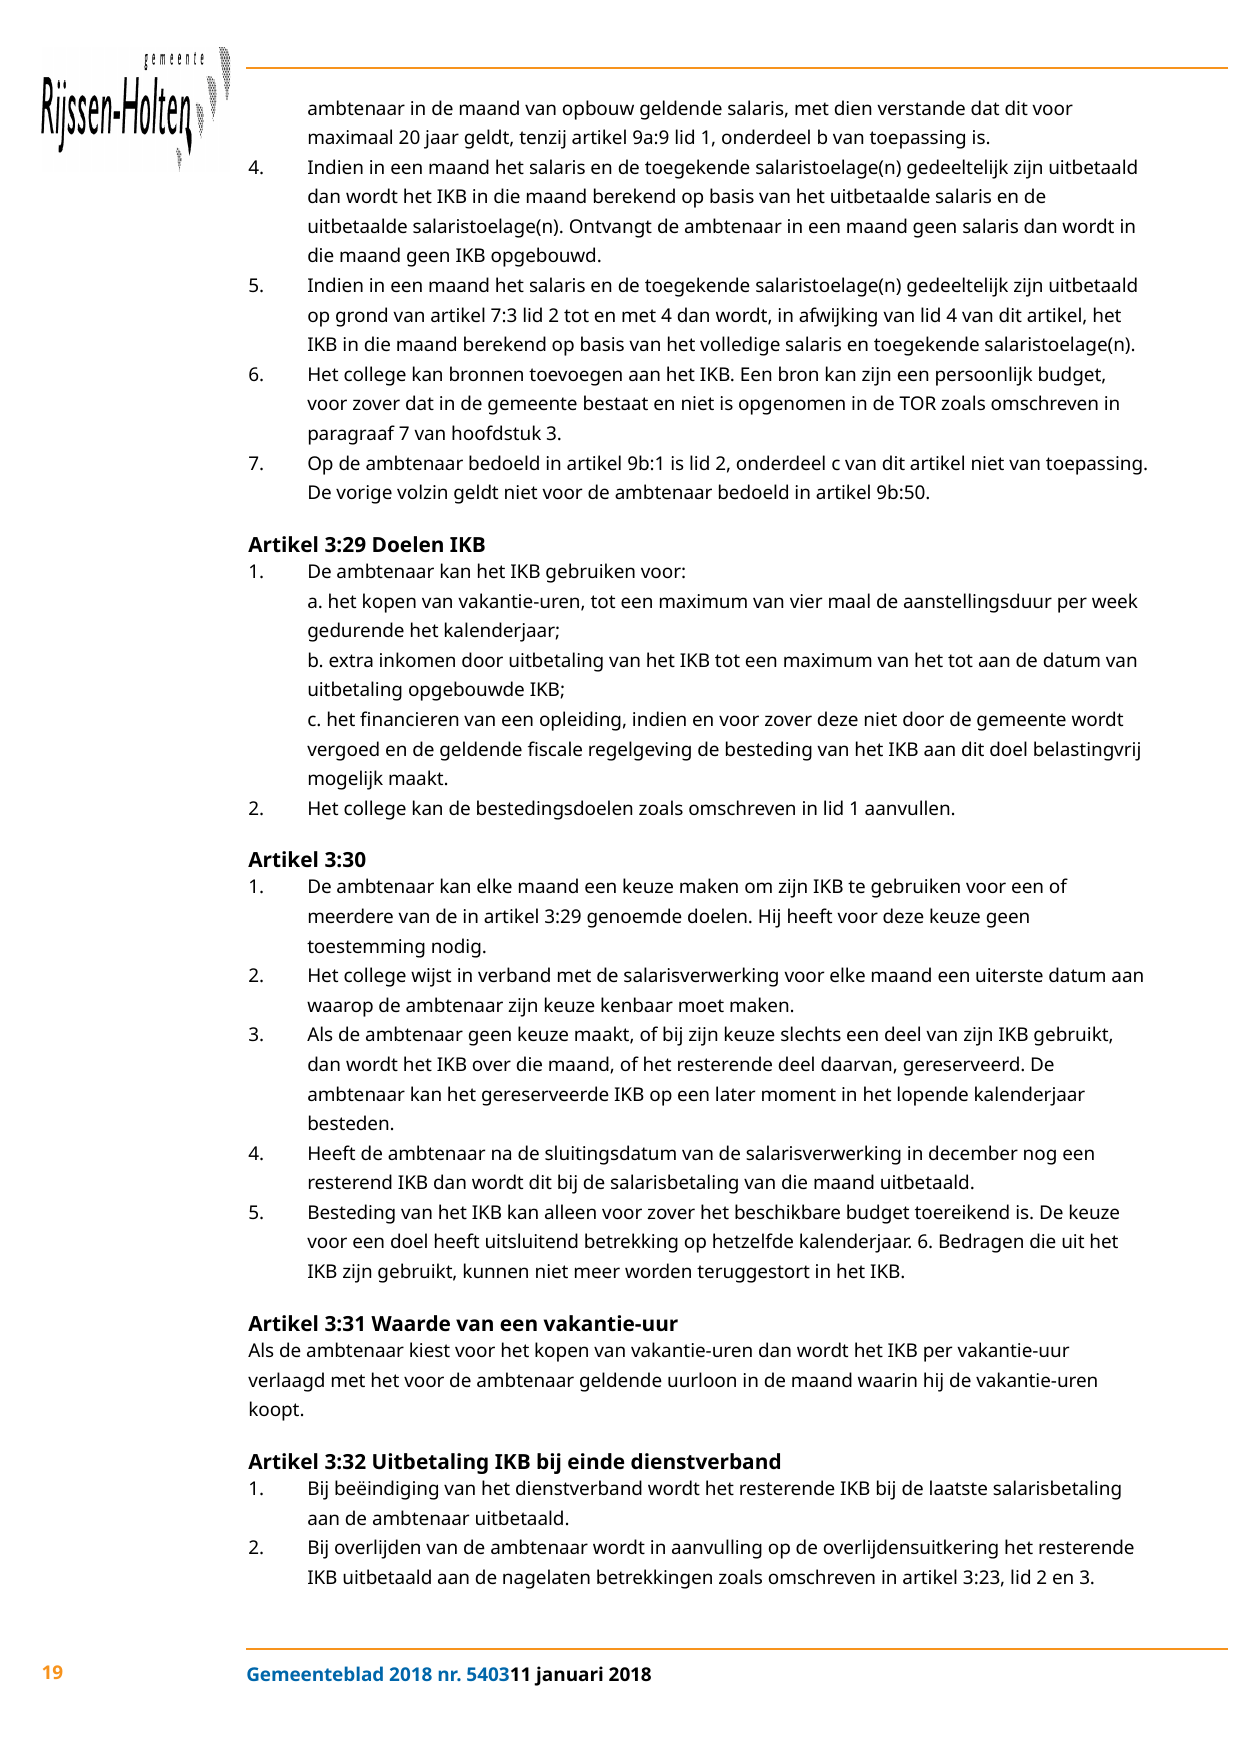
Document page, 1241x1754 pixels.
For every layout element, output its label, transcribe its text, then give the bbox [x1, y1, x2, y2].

list Op de ambtenaar bedoeld in artikel 9b:1 is lid 2, onderdeel c van dit artikel niet van toepassing. De vorige volzin geldt niet voor de ambtenaar bedoeld in artikel 9b:50. [248, 450, 1152, 505]
text Als de ambtenaar kiest voor het kopen van vakantie-uren dan wordt het IKB per vakantie-uur verlaagd met het voor de ambtenaar geldende uurloon in de maand waarin hij de vakantie-uren koopt. [248, 1337, 1152, 1422]
text Artikel 3:32 Uitbetaling IKB bij einde dienstverband [248, 1447, 1152, 1475]
list Besteding van het IKB kan alleen voor zover het beschikbare budget toereikend is. De keuze voor een doel heeft uitsluitend betrekking op hetzelfde kalenderjaar. 6. Bedragen die uit het IKB zijn gebruikt, kunnen niet meer worden teruggestort in het IKB. [248, 1199, 1152, 1284]
list Bij beëindiging van het dienstverband wordt het resterende IKB bij de laatste salarisbetaling aan de ambtenaar uitbetaald. [248, 1475, 1152, 1531]
list Het college wijst in verband met de salarisverwerking voor elke maand een uiterste datum aan waarop de ambtenaar zijn keuze kenbaar moet maken. [248, 962, 1152, 1018]
list Heeft de ambtenaar na de sluitingsdatum van de salarisverwerking in december nog een resterend IKB dan wordt dit bij de salarisbetaling van die maand uitbetaald. [248, 1140, 1152, 1195]
list b. extra inkomen door uitbetaling van het IKB tot een maximum van het tot aan de datum van uitbetaling opgebouwde IKB; [248, 647, 1152, 702]
list Het college kan de bestedingsdoelen zoals omschreven in lid 1 aanvullen. [248, 795, 1152, 821]
list ambtenaar in de maand van opbouw geldende salaris, met dien verstande dat dit voor maximaal 20 jaar geldt, tenzij artikel 9a:9 lid 1, onderdeel b van toepassing is. [248, 95, 1152, 150]
list c. het financieren van een opleiding, indien en voor zover deze niet door de gemeente wordt vergoed en de geldende fiscale regelgeving de besteding van het IKB aan dit doel belastingvrij mogelijk maakt. [248, 706, 1152, 791]
list Indien in een maand het salaris en de toegekende salaristoelage(n) gedeeltelijk zijn uitbetaald op grond van artikel 7:3 lid 2 tot en met 4 dan wordt, in afwijking van lid 4 van dit artikel, het IKB in die maand berekend op basis van het volledige salaris en toegekende salaristoelage(n). [248, 272, 1152, 357]
text Artikel 3:31 Waarde van een vakantie-uur [248, 1309, 1152, 1337]
picture [41, 47, 231, 172]
list De ambtenaar kan het IKB gebruiken voor: [248, 558, 1152, 584]
list Bij overlijden van de ambtenaar wordt in aanvulling op de overlijdensuitkering het resterende IKB uitbetaald aan de nagelaten betrekkingen zoals omschreven in artikel 3:23, lid 2 en 3. [248, 1534, 1152, 1590]
text Artikel 3:30 [248, 845, 1152, 874]
list Het college kan bronnen toevoegen aan het IKB. Een bron kan zijn een persoonlijk budget, voor zover dat in de gemeente bestaat en niet is opgenomen in de TOR zoals omschreven in paragraaf 7 van hoofdstuk 3. [248, 361, 1152, 446]
text Artikel 3:29 Doelen IKB [248, 530, 1152, 558]
list a. het kopen van vakantie-uren, tot een maximum van vier maal de aanstellingsduur per week gedurende het kalenderjaar; [248, 588, 1152, 643]
list Indien in een maand het salaris en de toegekende salaristoelage(n) gedeeltelijk zijn uitbetaald dan wordt het IKB in die maand berekend op basis van het uitbetaalde salaris en de uitbetaalde salaristoelage(n). Ontvangt de ambtenaar in een maand geen salaris dan wordt in die maand geen IKB opgebouwd. [248, 154, 1152, 268]
list De ambtenaar kan elke maand een keuze maken om zijn IKB te gebruiken voor een of meerdere van de in artikel 3:29 genoemde doelen. Hij heeft voor deze keuze geen toestemming nodig. [248, 874, 1152, 959]
list Als de ambtenaar geen keuze maakt, of bij zijn keuze slechts een deel van zijn IKB gebruikt, dan wordt het IKB over die maand, of het resterende deel daarvan, gereserveerd. De ambtenaar kan het gereserveerde IKB op een later moment in het lopende kalenderjaar besteden. [248, 1022, 1152, 1136]
